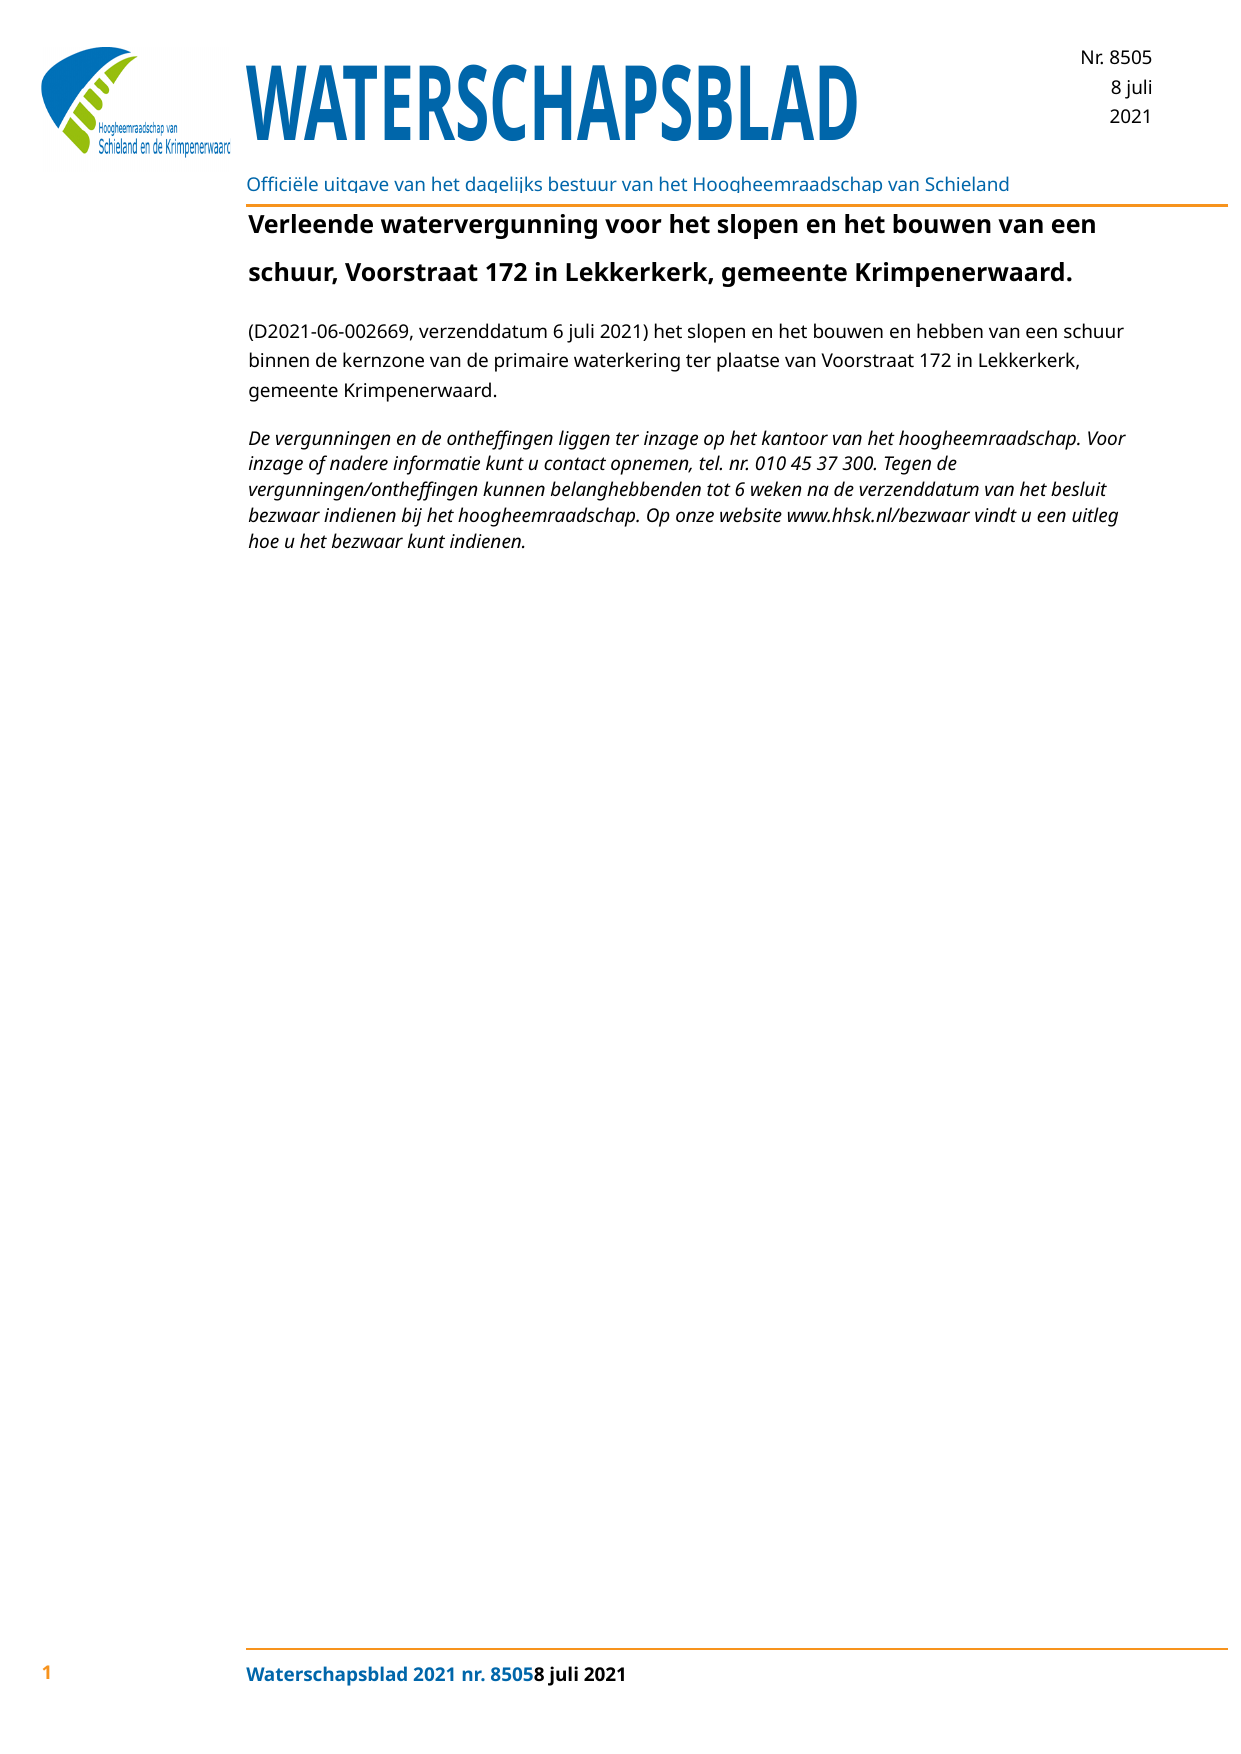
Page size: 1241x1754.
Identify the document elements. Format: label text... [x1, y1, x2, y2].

text De vergunningen en de ontheffingen liggen ter inzage op het kantoor van het hoogheemraadschap. Voor inzage of nadere informatie kunt u contact opnemen, tel. nr. 010 45 37 300. Tegen de vergunningen/ontheffingen kunnen belanghebbenden tot 6 weken na de verzenddatum van het besluit bezwaar indienen bij het hoogheemraadschap. Op onze website www.hhsk.nl/bezwaar vindt u een uitleg hoe u het bezwaar kunt indienen. [248, 425, 1152, 553]
picture [41, 47, 231, 172]
text Verleende watervergunning voor het slopen en het bouwen van een schuur, Voorstraat 172 in Lekkerkerk, gemeente Krimpenerwaard. [248, 207, 1152, 288]
text (D2021-06-002669, verzenddatum 6 juli 2021) het slopen en het bouwen en hebben van een schuur binnen de kernzone van de primaire waterkering ter plaatse van Voorstraat 172 in Lekkerkerk, gemeente Krimpenerwaard. [248, 318, 1152, 403]
